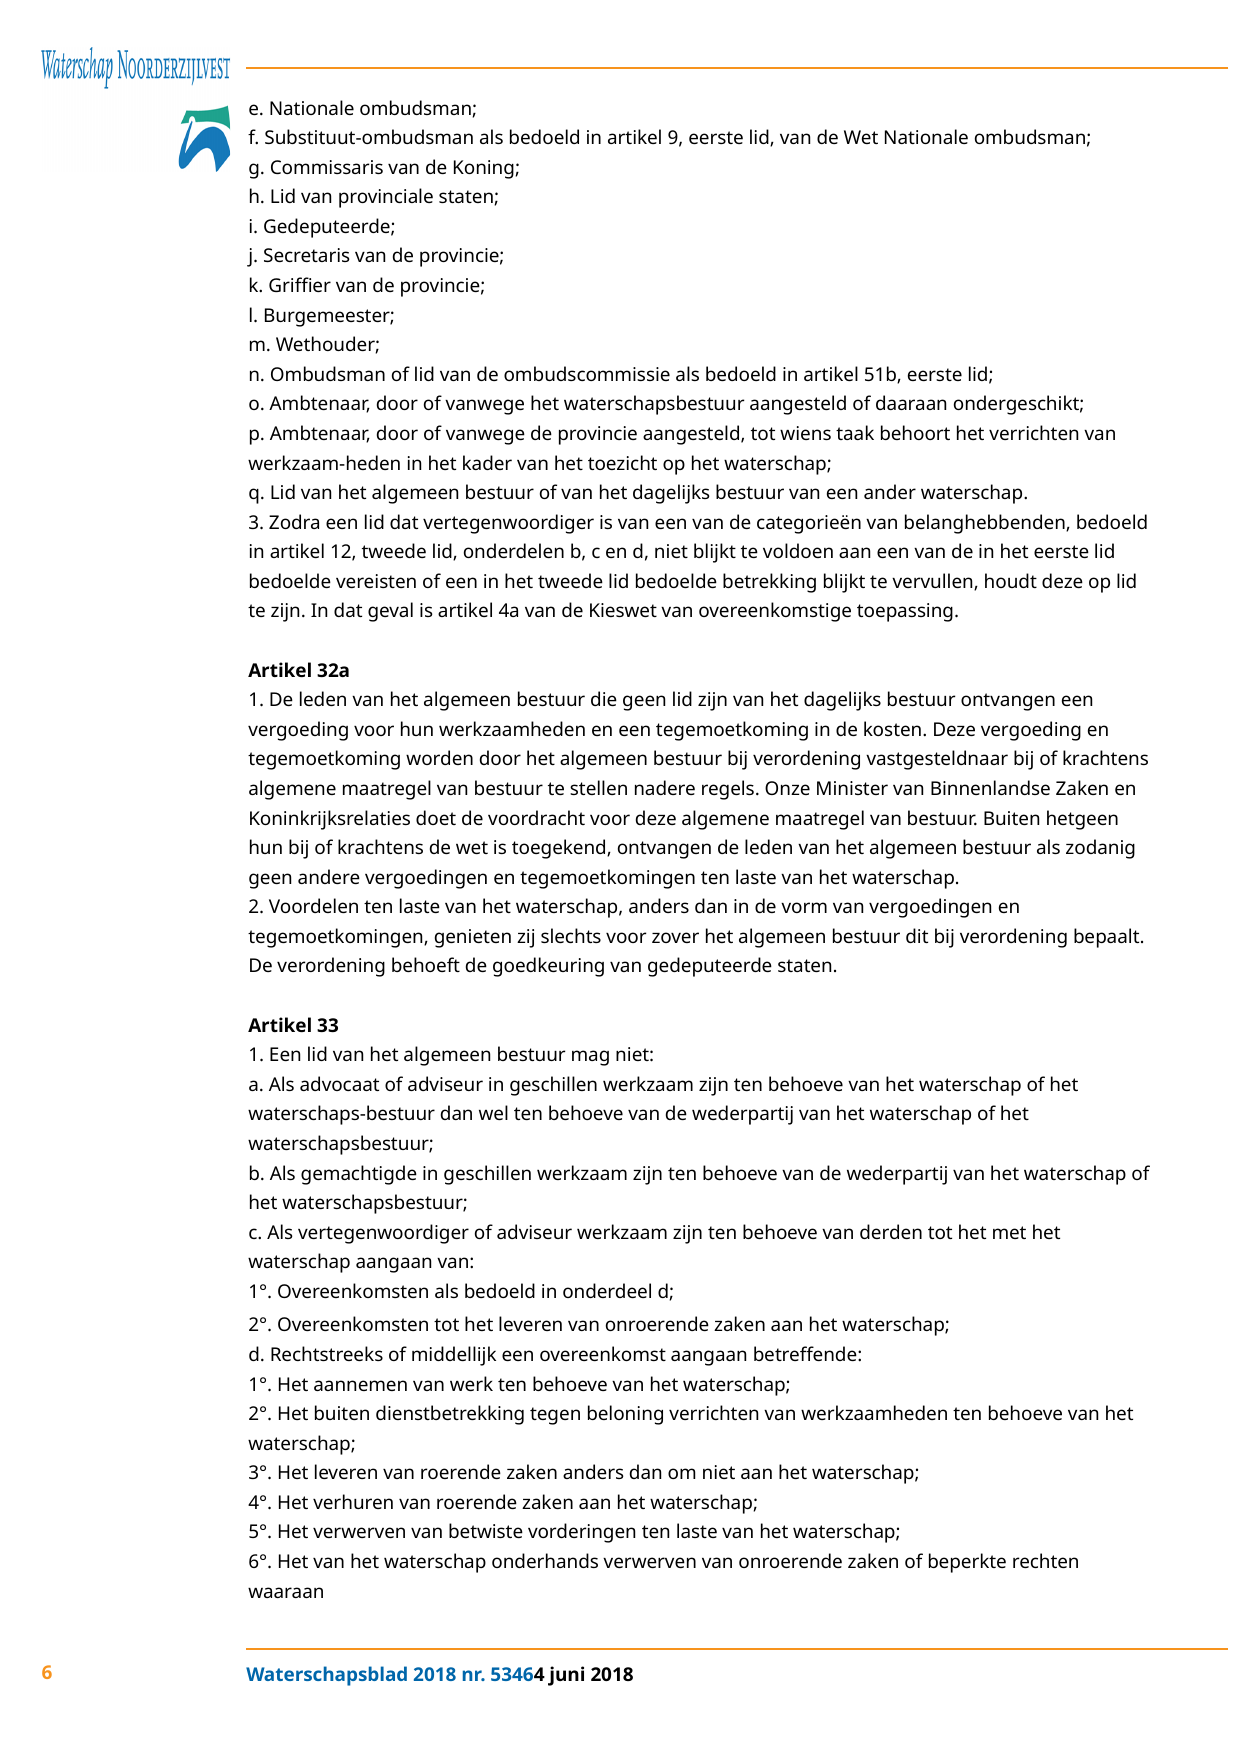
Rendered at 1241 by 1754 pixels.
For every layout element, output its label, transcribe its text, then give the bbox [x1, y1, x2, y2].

text 4°. Het verhuren van roerende zaken aan het waterschap; [248, 1489, 1152, 1515]
text 3. Zodra een lid dat vertegenwoordiger is van een van de categorieën van belanghebbenden, bedoeld in artikel 12, tweede lid, onderdelen b, c en d, niet blijkt te voldoen aan een van de in het eerste lid bedoelde vereisten of een in het tweede lid bedoelde betrekking blijkt te vervullen, houdt deze op lid te zijn. In dat geval is artikel 4a van de Kieswet van overeenkomstige toepassing. [248, 509, 1152, 623]
text 1°. Overeenkomsten als bedoeld in onderdeel d; [248, 1278, 1152, 1304]
text waterschap; [248, 1430, 1152, 1456]
picture [41, 47, 231, 172]
text g. Commissaris van de Koning; [248, 154, 1152, 180]
text j. Secretaris van de provincie; [248, 243, 1152, 268]
text d. Rechtstreeks of middellijk een overeenkomst aangaan betreffende: [248, 1341, 1152, 1367]
text e. Nationale ombudsman; [248, 95, 1152, 121]
text l. Burgemeester; [248, 302, 1152, 328]
text i. Gedeputeerde; [248, 213, 1152, 239]
text 5°. Het verwerven van betwiste vorderingen ten laste van het waterschap; [248, 1519, 1152, 1544]
text q. Lid van het algemeen bestuur of van het dagelijks bestuur van een ander waterschap. [248, 479, 1152, 505]
text h. Lid van provinciale staten; [248, 183, 1152, 209]
text Artikel 33 [248, 1012, 1152, 1038]
text 2. Voordelen ten laste van het waterschap, anders dan in de vorm van vergoedingen en tegemoetkomingen, genieten zij slechts voor zover het algemeen bestuur dit bij verordening bepaalt. De verordening behoeft de goedkeuring van gedeputeerde staten. [248, 893, 1152, 978]
text k. Griffier van de provincie; [248, 272, 1152, 298]
text m. Wethouder; [248, 331, 1152, 357]
text 2°. Het buiten dienstbetrekking tegen beloning verrichten van werkzaamheden ten behoeve van het [248, 1400, 1152, 1426]
text p. Ambtenaar, door of vanwege de provincie aangesteld, tot wiens taak behoort het verrichten van werkzaam-heden in het kader van het toezicht op het waterschap; [248, 420, 1152, 476]
text 1. De leden van het algemeen bestuur die geen lid zijn van het dagelijks bestuur ontvangen een vergoeding voor hun werkzaamheden en een tegemoetkoming in de kosten. Deze vergoeding en tegemoetkoming worden door het algemeen bestuur bij verordening vastgesteldnaar bij of krachtens algemene maatregel van bestuur te stellen nadere regels. Onze Minister van Binnenlandse Zaken en Koninkrijksrelaties doet de voordracht voor deze algemene maatregel van bestuur. Buiten hetgeen hun bij of krachtens de wet is toegekend, ontvangen de leden van het algemeen bestuur als zodanig geen andere vergoedingen en tegemoetkomingen ten laste van het waterschap. [248, 686, 1152, 890]
text f. Substituut-ombudsman als bedoeld in artikel 9, eerste lid, van de Wet Nationale ombudsman; [248, 124, 1152, 150]
text b. Als gemachtigde in geschillen werkzaam zijn ten behoeve van de wederpartij van het waterschap of het waterschapsbestuur; [248, 1160, 1152, 1215]
text 6°. Het van het waterschap onderhands verwerven van onroerende zaken of beperkte rechten waaraan [248, 1548, 1152, 1604]
text o. Ambtenaar, door of vanwege het waterschapsbestuur aangesteld of daaraan ondergeschikt; [248, 391, 1152, 416]
text Artikel 32a [248, 657, 1152, 683]
text c. Als vertegenwoordiger of adviseur werkzaam zijn ten behoeve van derden tot het met het waterschap aangaan van: [248, 1219, 1152, 1274]
text 1°. Het aannemen van werk ten behoeve van het waterschap; [248, 1371, 1152, 1397]
text n. Ombudsman of lid van de ombudscommissie als bedoeld in artikel 51b, eerste lid; [248, 361, 1152, 387]
text a. Als advocaat of adviseur in geschillen werkzaam zijn ten behoeve van het waterschap of het waterschaps-bestuur dan wel ten behoeve van de wederpartij van het waterschap of het waterschapsbestuur; [248, 1071, 1152, 1156]
text 2°. Overeenkomsten tot het leveren van onroerende zaken aan het waterschap; [248, 1308, 1152, 1337]
text 1. Een lid van het algemeen bestuur mag niet: [248, 1041, 1152, 1067]
text 3°. Het leveren van roerende zaken anders dan om niet aan het waterschap; [248, 1459, 1152, 1485]
